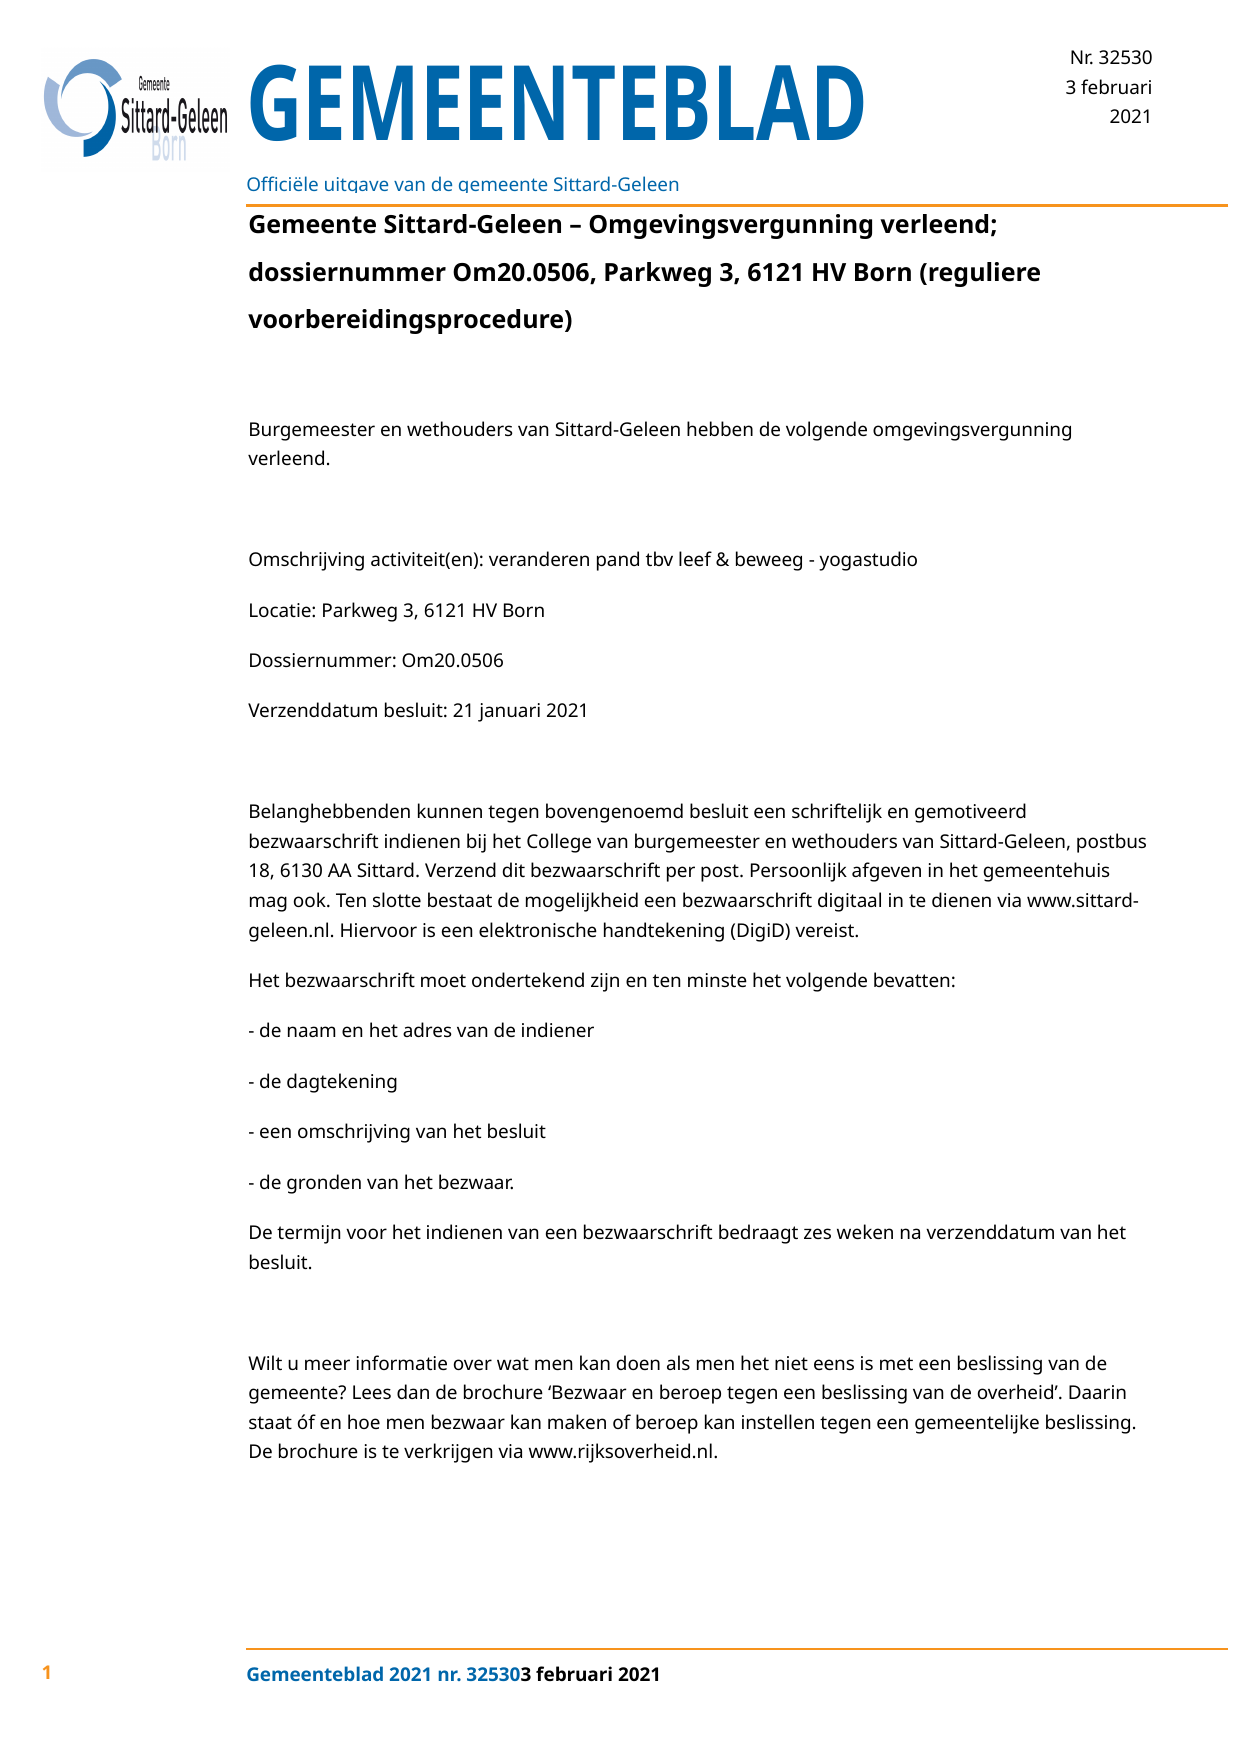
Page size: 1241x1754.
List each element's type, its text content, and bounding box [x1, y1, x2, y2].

text - de naam en het adres van de indiener [248, 1018, 1152, 1043]
text - een omschrijving van het besluit [248, 1118, 1152, 1144]
text Het bezwaarschrift moet ondertekend zijn en ten minste het volgende bevatten: [248, 967, 1152, 993]
text - de gronden van het bezwaar. [248, 1169, 1152, 1194]
text Burgemeester en wethouders van Sittard-Geleen hebben de volgende omgevingsvergunning verleend. [248, 416, 1152, 471]
text Wilt u meer informatie over wat men kan doen als men het niet eens is met een beslissing van de gemeente? Lees dan de brochure ‘Bezwaar en beroep tegen een beslissing van de overheid’. Daarin staat óf en hoe men bezwaar kan maken of beroep kan instellen tegen een gemeentelijke beslissing. De brochure is te verkrijgen via www.rijksoverheid.nl. [248, 1350, 1152, 1464]
text De termijn voor het indienen van een bezwaarschrift bedraagt zes weken na verzenddatum van het besluit. [248, 1219, 1152, 1274]
text Omschrijving activiteit(en): veranderen pand tbv leef & beweeg - yogastudio [248, 546, 1152, 572]
text Gemeente Sittard-Geleen – Omgevingsvergunning verleend; dossiernummer Om20.0506, Parkweg 3, 6121 HV Born (reguliere voorbereidingsprocedure) [248, 207, 1152, 336]
text Locatie: Parkweg 3, 6121 HV Born [248, 597, 1152, 622]
text Verzenddatum besluit: 21 januari 2021 [248, 698, 1152, 723]
text Belanghebbenden kunnen tegen bovengenoemd besluit een schriftelijk en gemotiveerd bezwaarschrift indienen bij het College van burgemeester en wethouders van Sittard-Geleen, postbus 18, 6130 AA Sittard. Verzend dit bezwaarschrift per post. Persoonlijk afgeven in het gemeentehuis mag ook. Ten slotte bestaat de mogelijkheid een bezwaarschrift digitaal in te dienen via www.sittard-geleen.nl. Hiervoor is een elektronische handtekening (DigiD) vereist. [248, 798, 1152, 942]
text - de dagtekening [248, 1068, 1152, 1094]
text Dossiernummer: Om20.0506 [248, 647, 1152, 673]
picture [41, 47, 231, 172]
